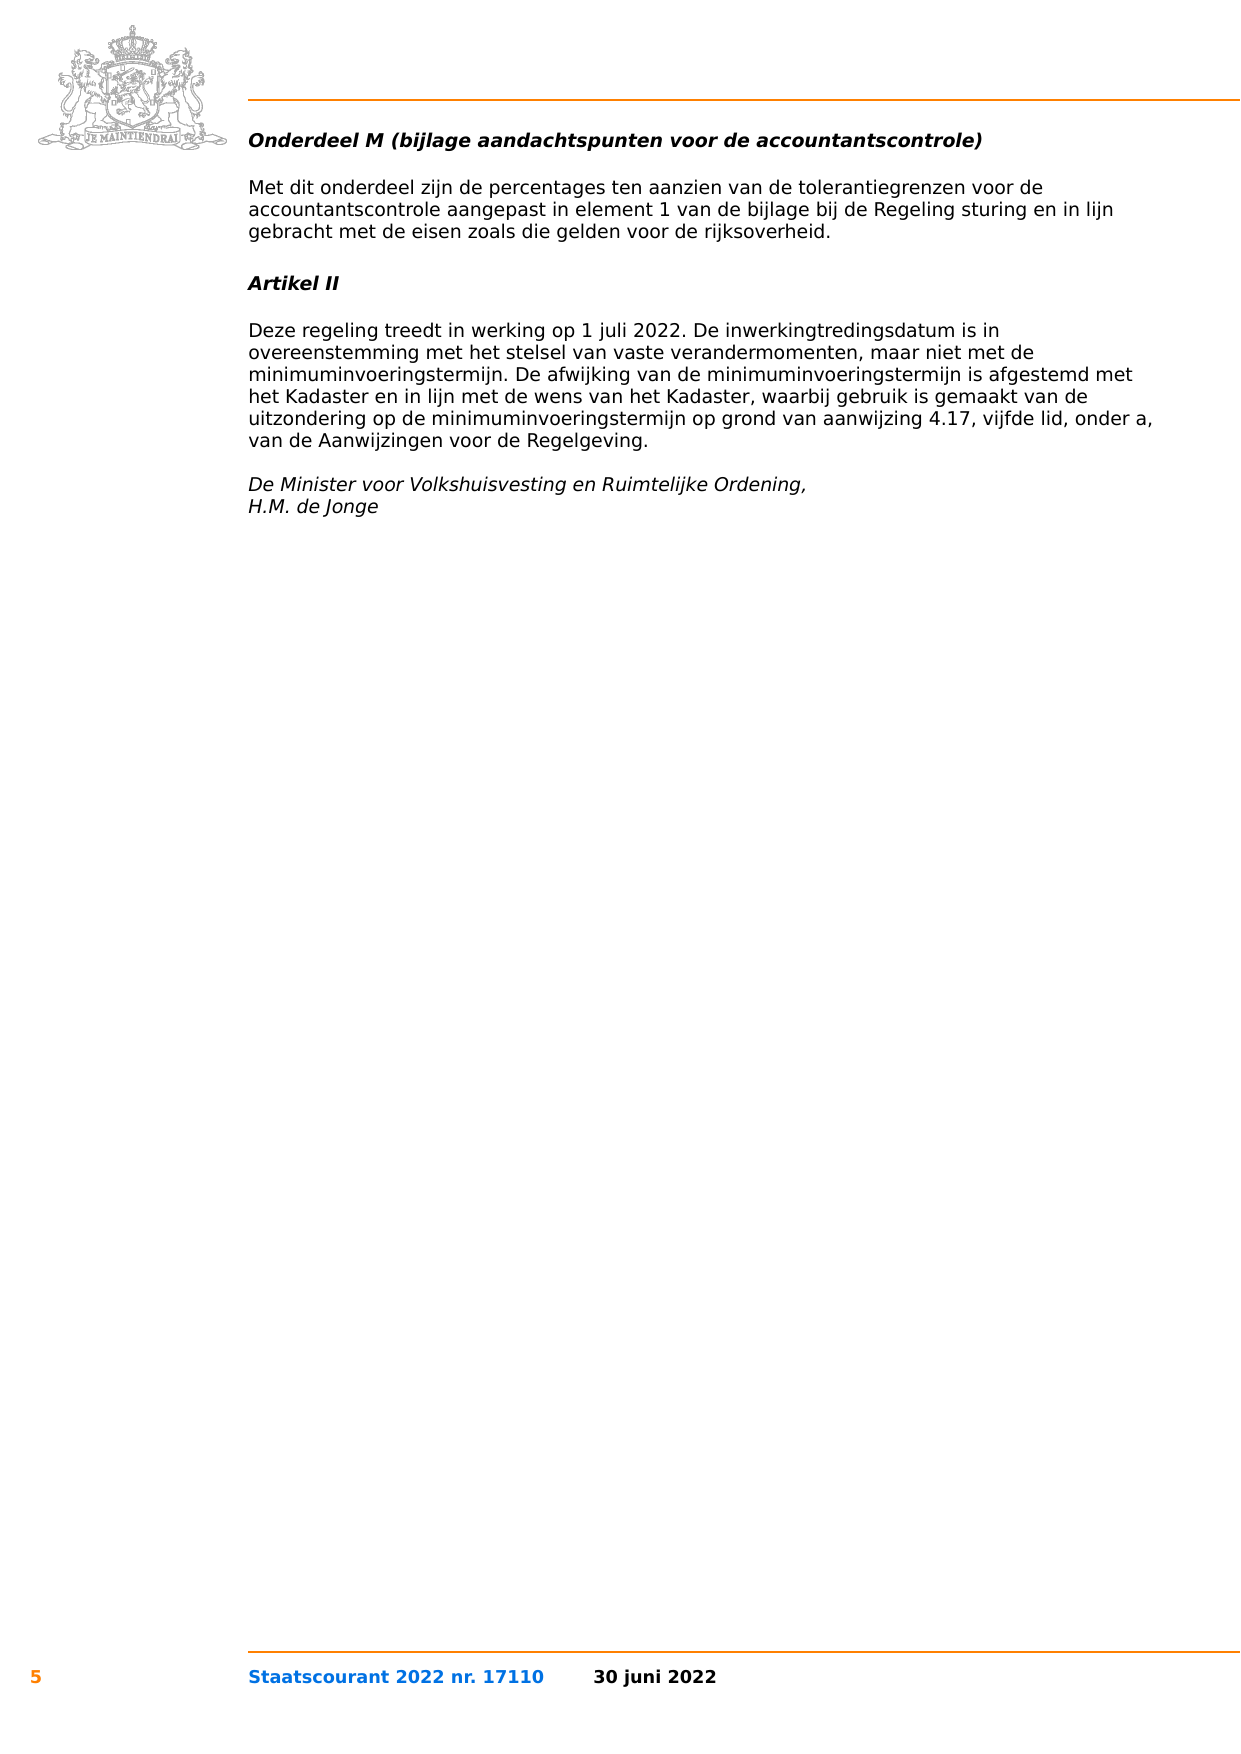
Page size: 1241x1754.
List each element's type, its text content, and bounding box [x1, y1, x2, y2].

subtitle Onderdeel M (bijlage aandachtspunten voor de accountantscontrole) [248, 130, 1163, 152]
text De Minister voor Volkshuisvesting en Ruimtelijke Ordening, H.M. de Jonge [248, 473, 1163, 517]
text Met dit onderdeel zijn de percentages ten aanzien van de tolerantiegrenzen voor de accountantscontrole aangepast in element 1 van de bijlage bij de Regeling sturing en in lijn gebracht met de eisen zoals die gelden voor de rijksoverheid. [248, 177, 1163, 243]
text Deze regeling treedt in werking op 1 juli 2022. De inwerkingtredingsdatum is in overeenstemming met het stelsel van vaste verandermomenten, maar niet met de minimuminvoeringstermijn. De afwijking van de minimuminvoeringstermijn is afgestemd met het Kadaster en in lijn met de wens van het Kadaster, waarbij gebruik is gemaakt van de uitzondering op de minimuminvoeringstermijn op grond van aanwijzing 4.17, vijfde lid, onder a, van de Aanwijzingen voor de Regelgeving. [248, 320, 1163, 452]
picture [38, 25, 227, 150]
subtitle Artikel II [248, 273, 1163, 295]
